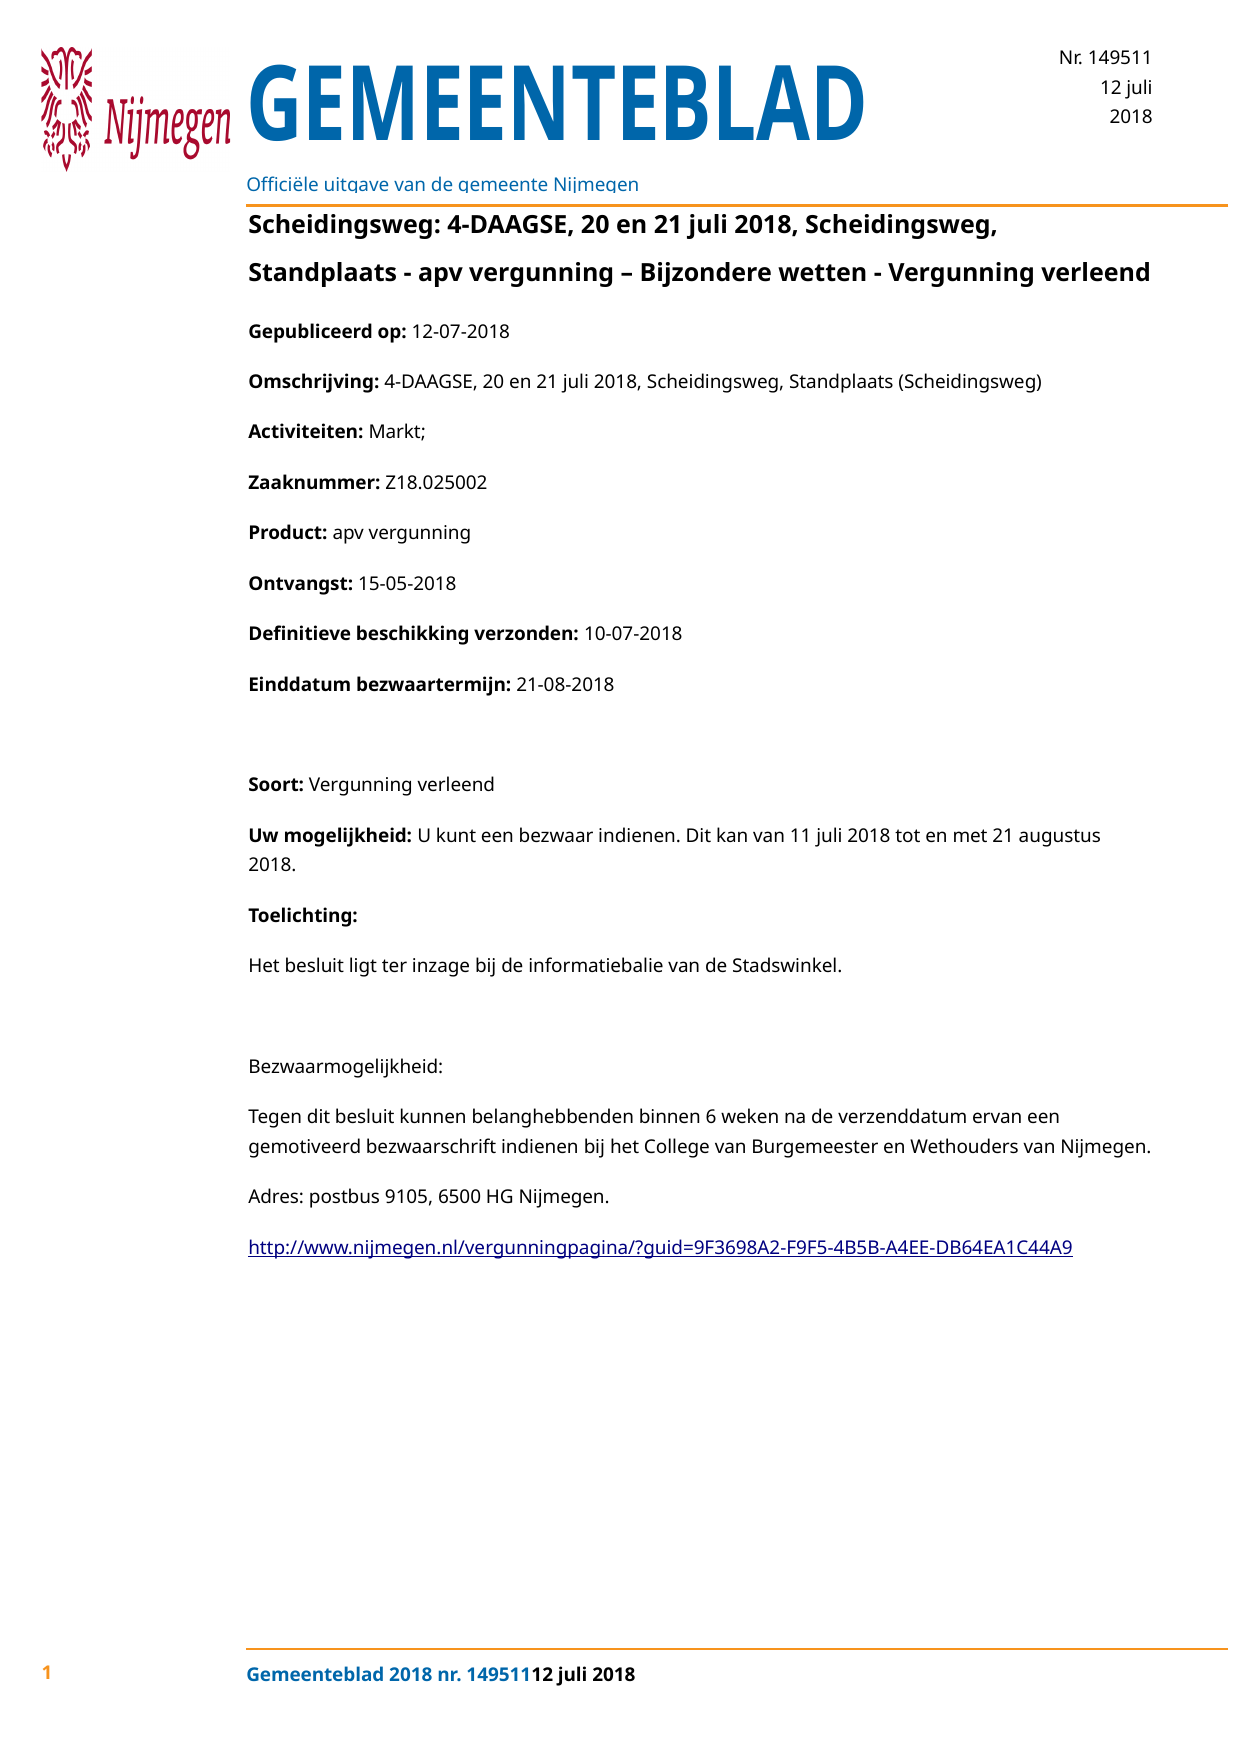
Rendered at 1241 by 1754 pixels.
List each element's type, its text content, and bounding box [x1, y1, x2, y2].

text Scheidingsweg: 4-DAAGSE, 20 en 21 juli 2018, Scheidingsweg, Standplaats - apv vergunning – Bijzondere wetten - Vergunning verleend [248, 207, 1152, 288]
text Het besluit ligt ter inzage bij de informatiebalie van de Stadswinkel. [248, 952, 1152, 978]
text Bezwaarmogelijkheid: [248, 1053, 1152, 1079]
text Uw mogelijkheid: U kunt een bezwaar indienen. Dit kan van 11 juli 2018 tot en met 21 augustus 2018. [248, 822, 1152, 877]
text Zaaknummer: Z18.025002 [248, 469, 1152, 495]
text http://www.nijmegen.nl/vergunningpagina/?guid=9F3698A2-F9F5-4B5B-A4EE-DB64EA1C44A9 [248, 1234, 1152, 1260]
text Soort: Vergunning verleend [248, 772, 1152, 797]
text Product: apv vergunning [248, 519, 1152, 545]
text Adres: postbus 9105, 6500 HG Nijmegen. [248, 1184, 1152, 1209]
picture [41, 47, 231, 172]
text Omschrijving: 4-DAAGSE, 20 en 21 juli 2018, Scheidingsweg, Standplaats (Scheidingsweg) [248, 368, 1152, 394]
text Activiteiten: Markt; [248, 419, 1152, 444]
text Ontvangst: 15-05-2018 [248, 570, 1152, 596]
text Tegen dit besluit kunnen belanghebbenden binnen 6 weken na de verzenddatum ervan een gemotiveerd bezwaarschrift indienen bij het College van Burgemeester en Wethouders van Nijmegen. [248, 1104, 1152, 1159]
text Einddatum bezwaartermijn: 21-08-2018 [248, 671, 1152, 697]
text Definitieve beschikking verzonden: 10-07-2018 [248, 620, 1152, 646]
text Toelichting: [248, 902, 1152, 928]
text Gepubliceerd op: 12-07-2018 [248, 318, 1152, 344]
